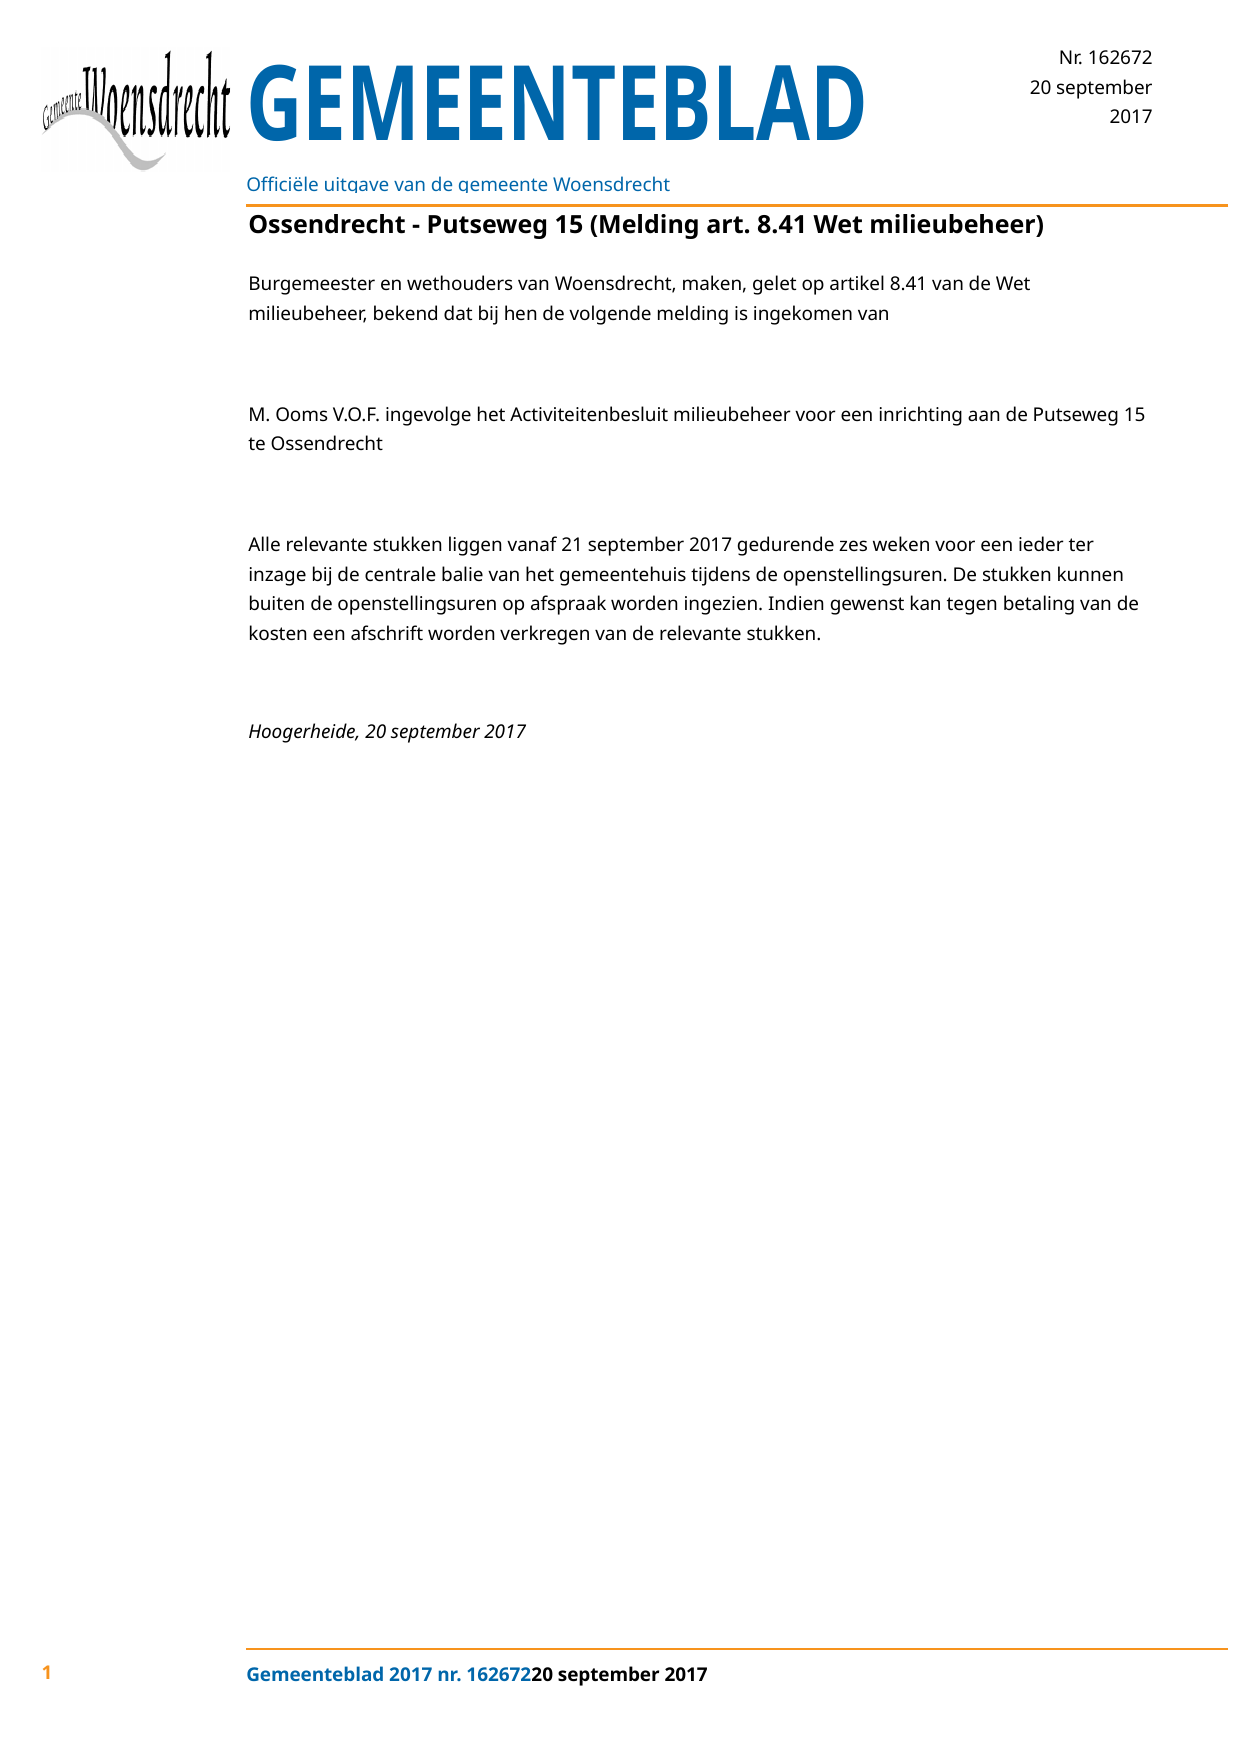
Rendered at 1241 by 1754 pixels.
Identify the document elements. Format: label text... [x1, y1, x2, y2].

text Alle relevante stukken liggen vanaf 21 september 2017 gedurende zes weken voor een ieder ter inzage bij de centrale balie van het gemeentehuis tijdens de openstellingsuren. De stukken kunnen buiten de openstellingsuren op afspraak worden ingezien. Indien gewenst kan tegen betaling van de kosten een afschrift worden verkregen van de relevante stukken. [248, 531, 1152, 646]
text Burgemeester en wethouders van Woensdrecht, maken, gelet op artikel 8.41 van de Wet milieubeheer, bekend dat bij hen de volgende melding is ingekomen van [248, 270, 1152, 326]
text Ossendrecht - Putseweg 15 (Melding art. 8.41 Wet milieubeheer) [248, 207, 1152, 241]
text M. Ooms V.O.F. ingevolge het Activiteitenbesluit milieubeheer voor een inrichting aan de Putseweg 15 te Ossendrecht [248, 401, 1152, 456]
picture [41, 47, 231, 172]
text Hoogerheide, 20 september 2017 [248, 718, 1152, 744]
